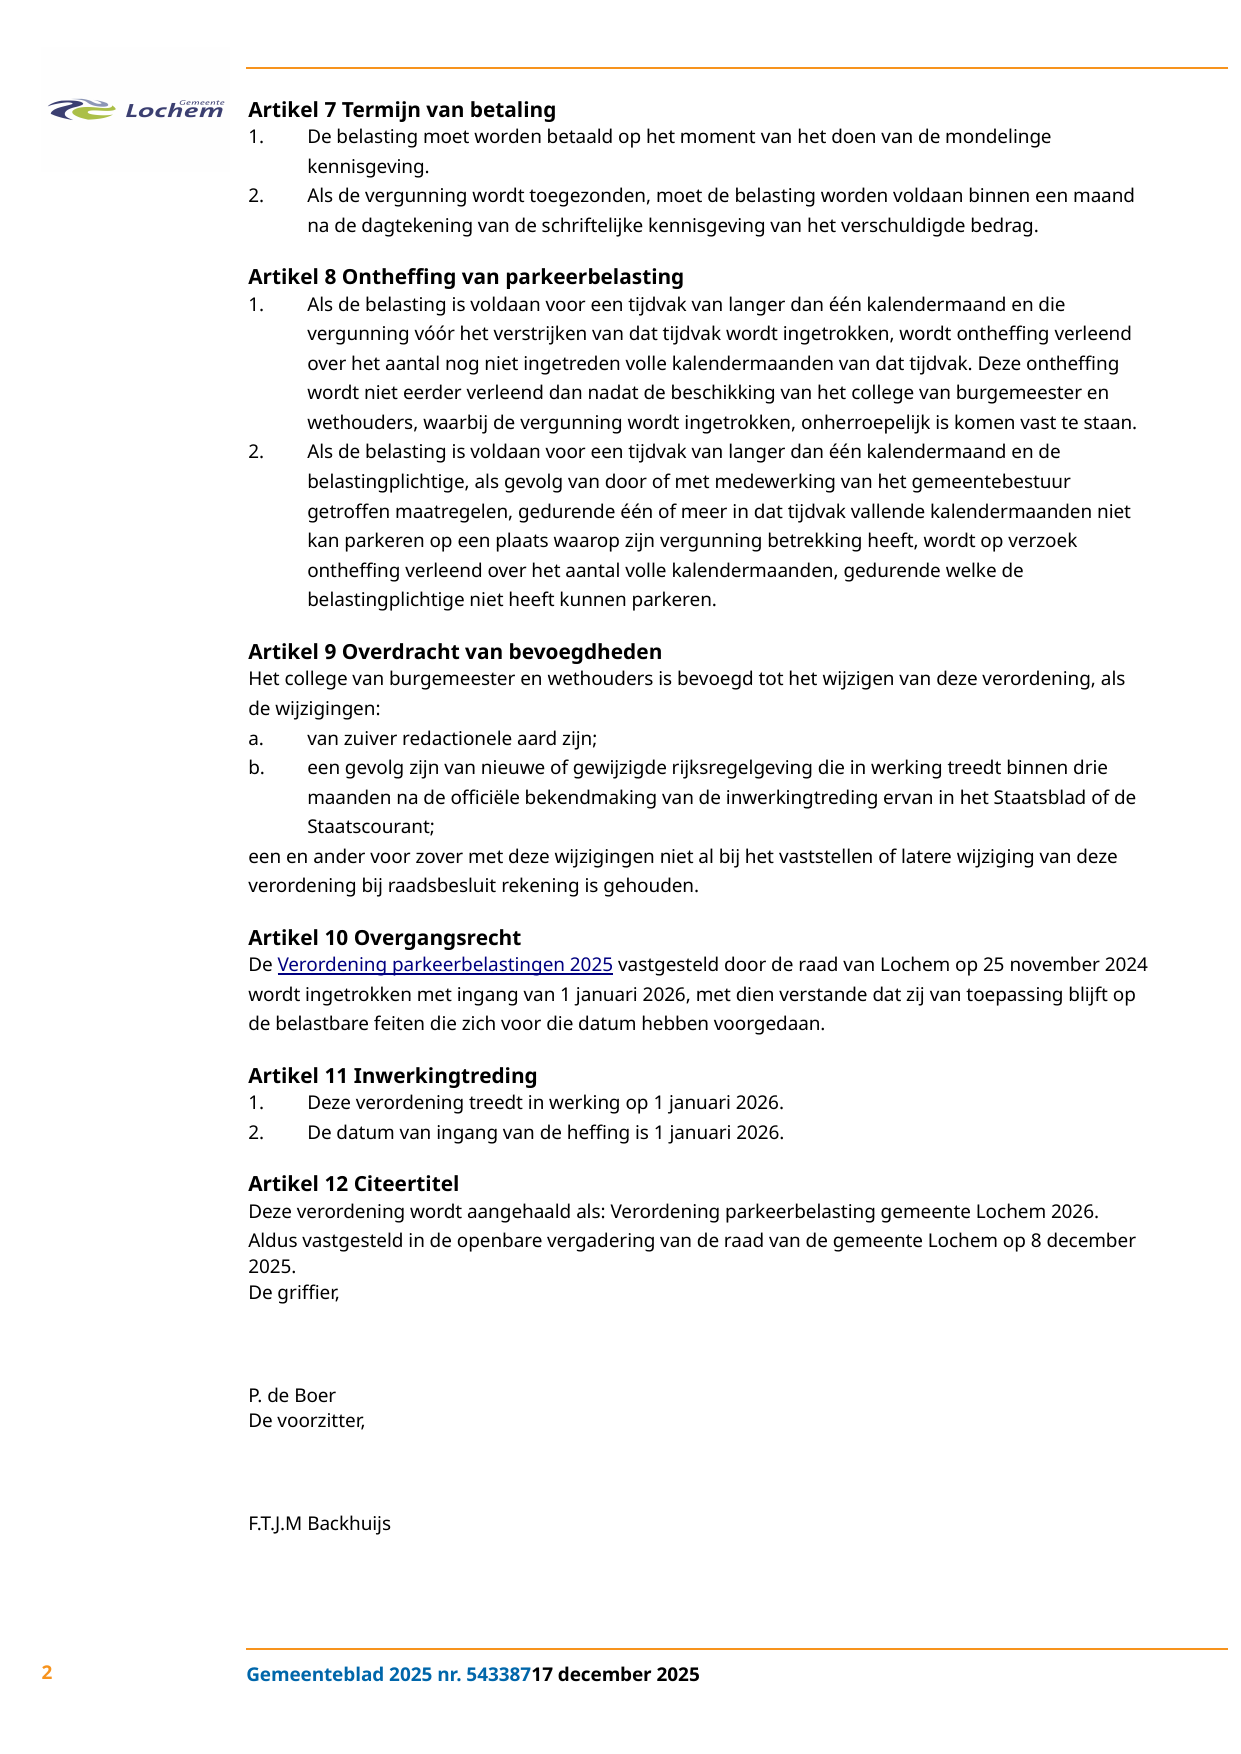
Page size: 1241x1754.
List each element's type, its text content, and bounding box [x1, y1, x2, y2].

text F.T.J.M Backhuijs [248, 1511, 1152, 1536]
text De griffier, [248, 1279, 1152, 1305]
text Artikel 8 Ontheffing van parkeerbelasting [248, 262, 1152, 291]
text Het college van burgemeester en wethouders is bevoegd tot het wijzigen van deze verordening, als de wijzigingen: [248, 666, 1152, 721]
text Deze verordening wordt aangehaald als: Verordening parkeerbelasting gemeente Lochem 2026. [248, 1198, 1152, 1224]
text Aldus vastgesteld in de openbare vergadering van de raad van de gemeente Lochem op 8 december 2025. [248, 1227, 1152, 1279]
text Artikel 12 Citeertitel [248, 1169, 1152, 1198]
text Artikel 10 Overgangsrecht [248, 923, 1152, 951]
list Deze verordening treedt in werking op 1 januari 2026. [248, 1089, 1152, 1115]
list Als de belasting is voldaan voor een tijdvak van langer dan één kalendermaand en die vergunning vóór het verstrijken van dat tijdvak wordt ingetrokken, wordt ontheffing verleend over het aantal nog niet ingetreden volle kalendermaanden van dat tijdvak. Deze ontheffing wordt niet eerder verleend dan nadat de beschikking van het college van burgemeester en wethouders, waarbij de vergunning wordt ingetrokken, onherroepelijk is komen vast te staan. [248, 291, 1152, 435]
text P. de Boer [248, 1382, 1152, 1408]
list Als de vergunning wordt toegezonden, moet de belasting worden voldaan binnen een maand na de dagtekening van de schriftelijke kennisgeving van het verschuldigde bedrag. [248, 182, 1152, 238]
text Artikel 9 Overdracht van bevoegdheden [248, 637, 1152, 666]
list De belasting moet worden betaald op het moment van het doen van de mondelinge kennisgeving. [248, 123, 1152, 178]
list De datum van ingang van de heffing is 1 januari 2026. [248, 1119, 1152, 1145]
list een gevolg zijn van nieuwe of gewijzigde rijksregelgeving die in werking treedt binnen drie maanden na de officiële bekendmaking van de inwerkingtreding ervan in het Staatsblad of de Staatscourant; [248, 754, 1152, 839]
text Artikel 11 Inwerkingtreding [248, 1061, 1152, 1089]
list Als de belasting is voldaan voor een tijdvak van langer dan één kalendermaand en de belastingplichtige, als gevolg van door of met medewerking van het gemeentebestuur getroffen maatregelen, gedurende één of meer in dat tijdvak vallende kalendermaanden niet kan parkeren op een plaats waarop zijn vergunning betrekking heeft, wordt op verzoek ontheffing verleend over het aantal volle kalendermaanden, gedurende welke de belastingplichtige niet heeft kunnen parkeren. [248, 439, 1152, 612]
text De voorzitter, [248, 1408, 1152, 1433]
text een en ander voor zover met deze wijzigingen niet al bij het vaststellen of latere wijziging van deze verordening bij raadsbesluit rekening is gehouden. [248, 843, 1152, 898]
text Artikel 7 Termijn van betaling [248, 95, 1152, 123]
list van zuiver redactionele aard zijn; [248, 725, 1152, 750]
text De Verordening parkeerbelastingen 2025 vastgesteld door de raad van Lochem op 25 november 2024 wordt ingetrokken met ingang van 1 januari 2026, met dien verstande dat zij van toepassing blijft op de belastbare feiten die zich voor die datum hebben voorgedaan. [248, 951, 1152, 1036]
picture [41, 47, 231, 172]
